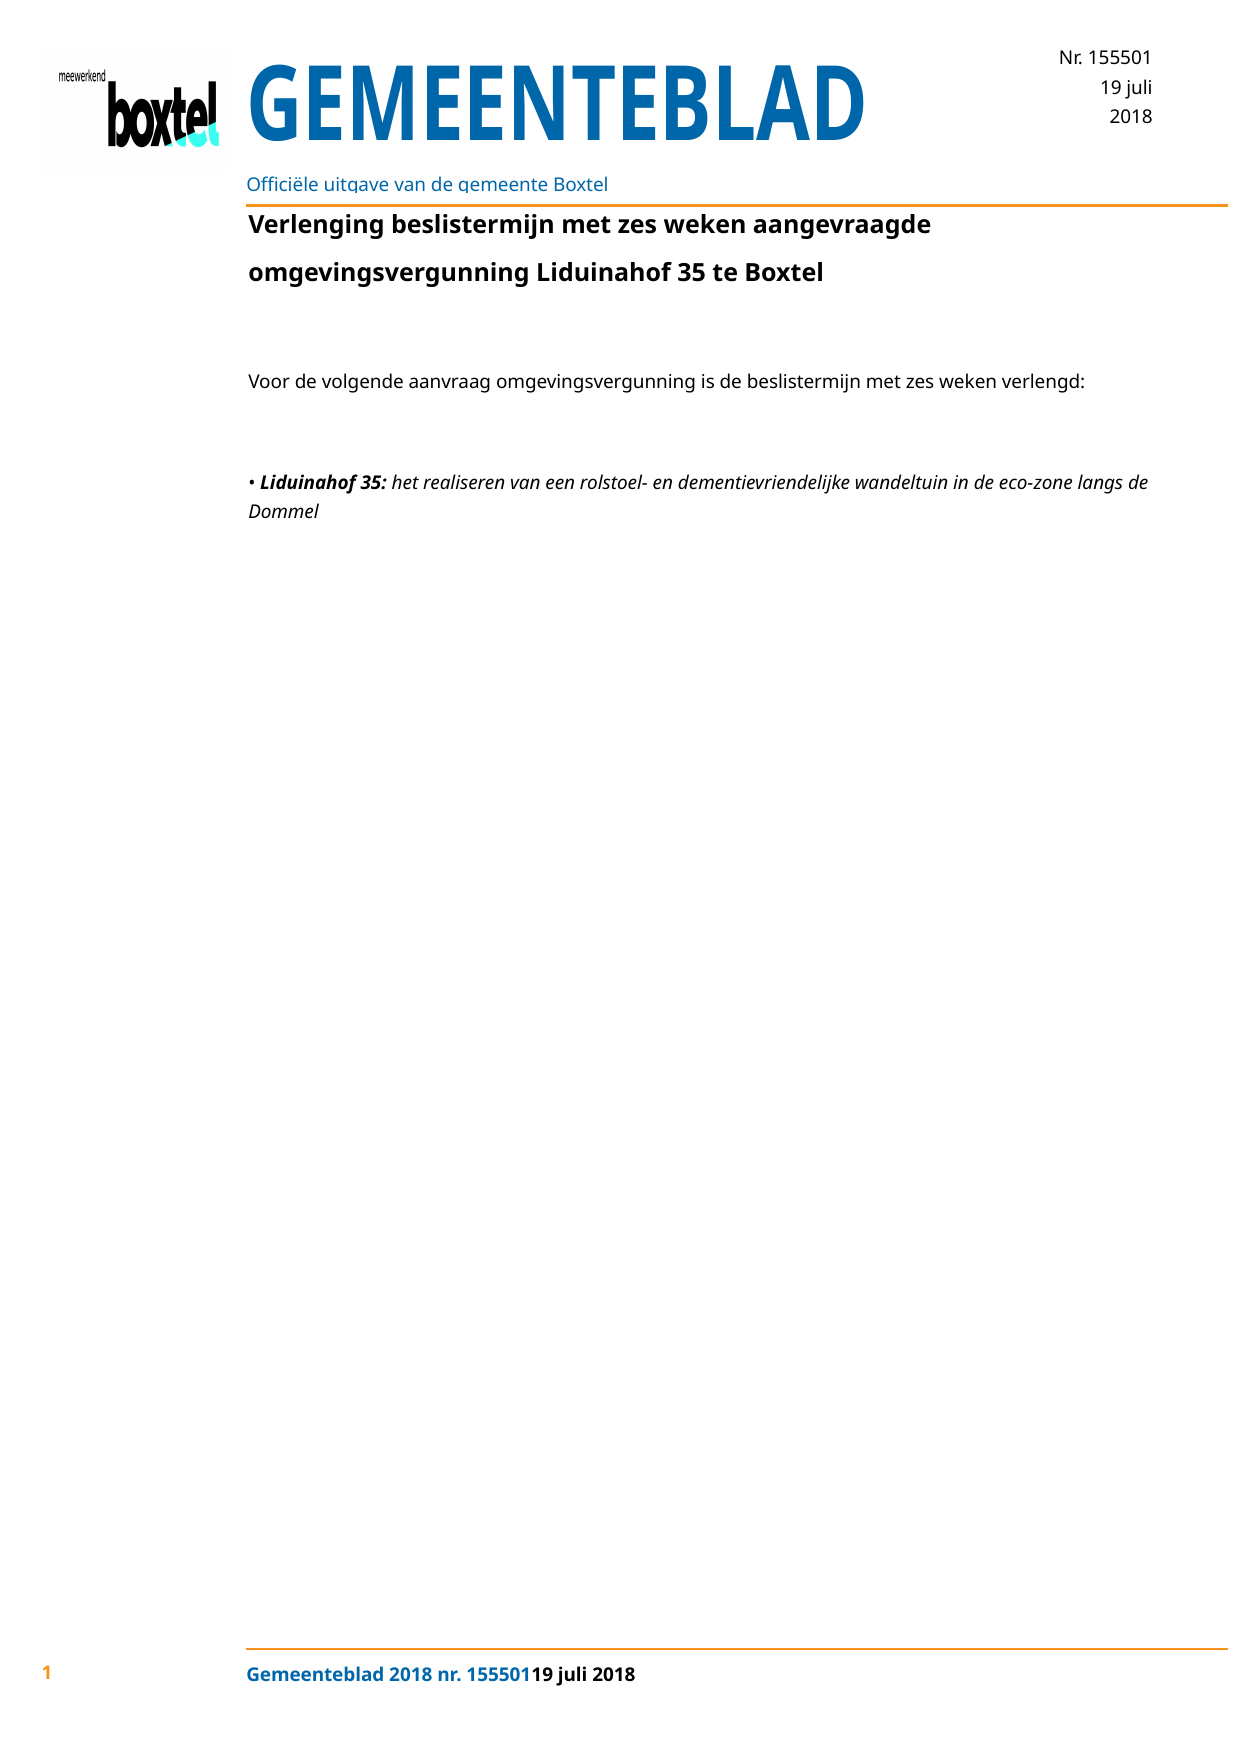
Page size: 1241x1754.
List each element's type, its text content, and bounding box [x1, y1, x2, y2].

picture [41, 47, 231, 172]
text • Liduinahof 35: het realiseren van een rolstoel- en dementievriendelijke wandeltuin in de eco-zone langs de Dommel [248, 469, 1152, 524]
text Verlenging beslistermijn met zes weken aangevraagde omgevingsvergunning Liduinahof 35 te Boxtel [248, 207, 1152, 288]
text Voor de volgende aanvraag omgevingsvergunning is de beslistermijn met zes weken verlengd: [248, 368, 1152, 394]
